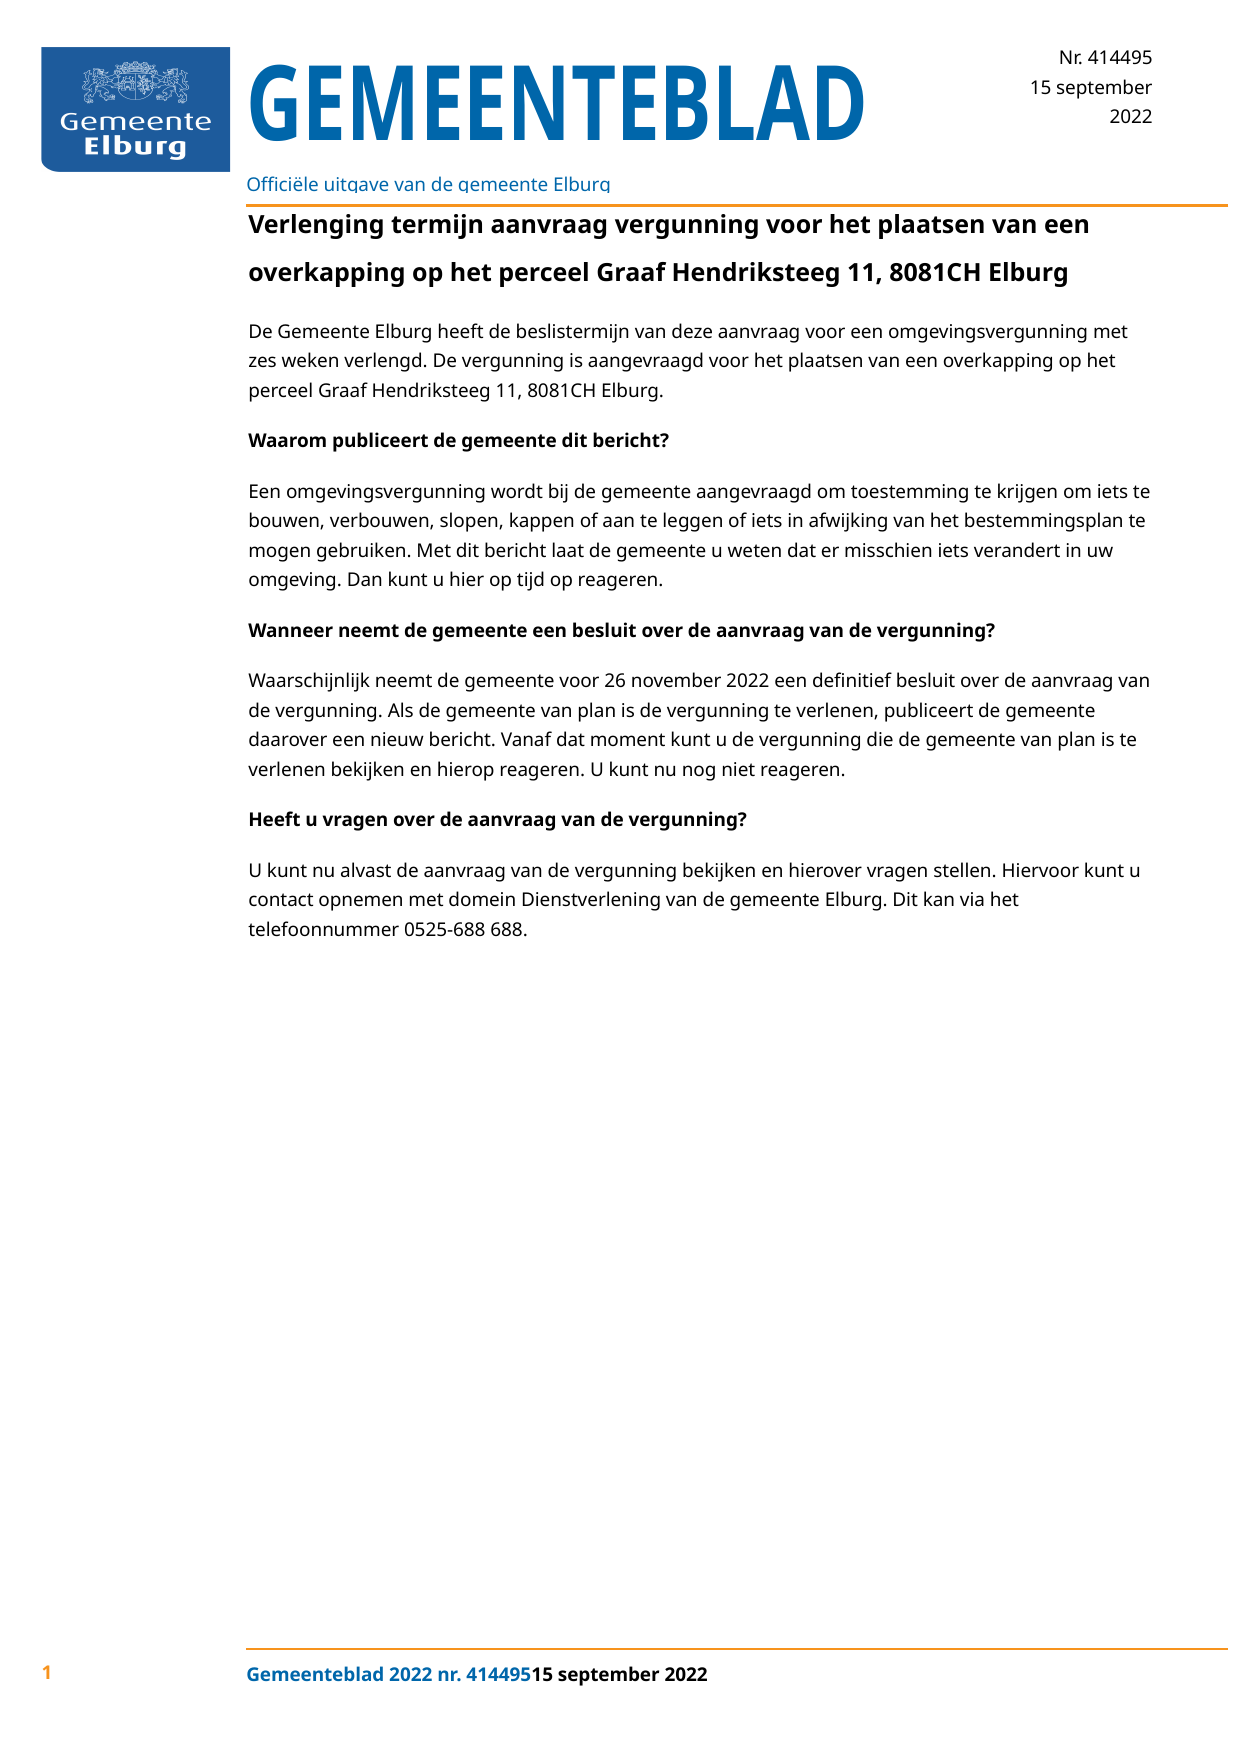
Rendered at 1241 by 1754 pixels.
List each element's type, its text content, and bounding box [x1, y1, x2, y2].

text Waarom publiceert de gemeente dit bericht? [248, 427, 1152, 453]
text Heeft u vragen over de aanvraag van de vergunning? [248, 807, 1152, 832]
picture [41, 47, 231, 172]
text De Gemeente Elburg heeft de beslistermijn van deze aanvraag voor een omgevingsvergunning met zes weken verlengd. De vergunning is aangevraagd voor het plaatsen van een overkapping op het perceel Graaf Hendriksteeg 11, 8081CH Elburg. [248, 318, 1152, 403]
text Wanneer neemt de gemeente een besluit over de aanvraag van de vergunning? [248, 617, 1152, 643]
text Een omgevingsvergunning wordt bij de gemeente aangevraagd om toestemming te krijgen om iets te bouwen, verbouwen, slopen, kappen of aan te leggen of iets in afwijking van het bestemmingsplan te mogen gebruiken. Met dit bericht laat de gemeente u weten dat er misschien iets verandert in uw omgeving. Dan kunt u hier op tijd op reageren. [248, 478, 1152, 592]
text Waarschijnlijk neemt de gemeente voor 26 november 2022 een definitief besluit over de aanvraag van de vergunning. Als de gemeente van plan is de vergunning te verlenen, publiceert de gemeente daarover een nieuw bericht. Vanaf dat moment kunt u de vergunning die de gemeente van plan is te verlenen bekijken en hierop reageren. U kunt nu nog niet reageren. [248, 667, 1152, 782]
text Verlenging termijn aanvraag vergunning voor het plaatsen van een overkapping op het perceel Graaf Hendriksteeg 11, 8081CH Elburg [248, 207, 1152, 288]
text U kunt nu alvast de aanvraag van de vergunning bekijken en hierover vragen stellen. Hiervoor kunt u contact opnemen met domein Dienstverlening van de gemeente Elburg. Dit kan via het telefoonnummer 0525-688 688. [248, 857, 1152, 942]
